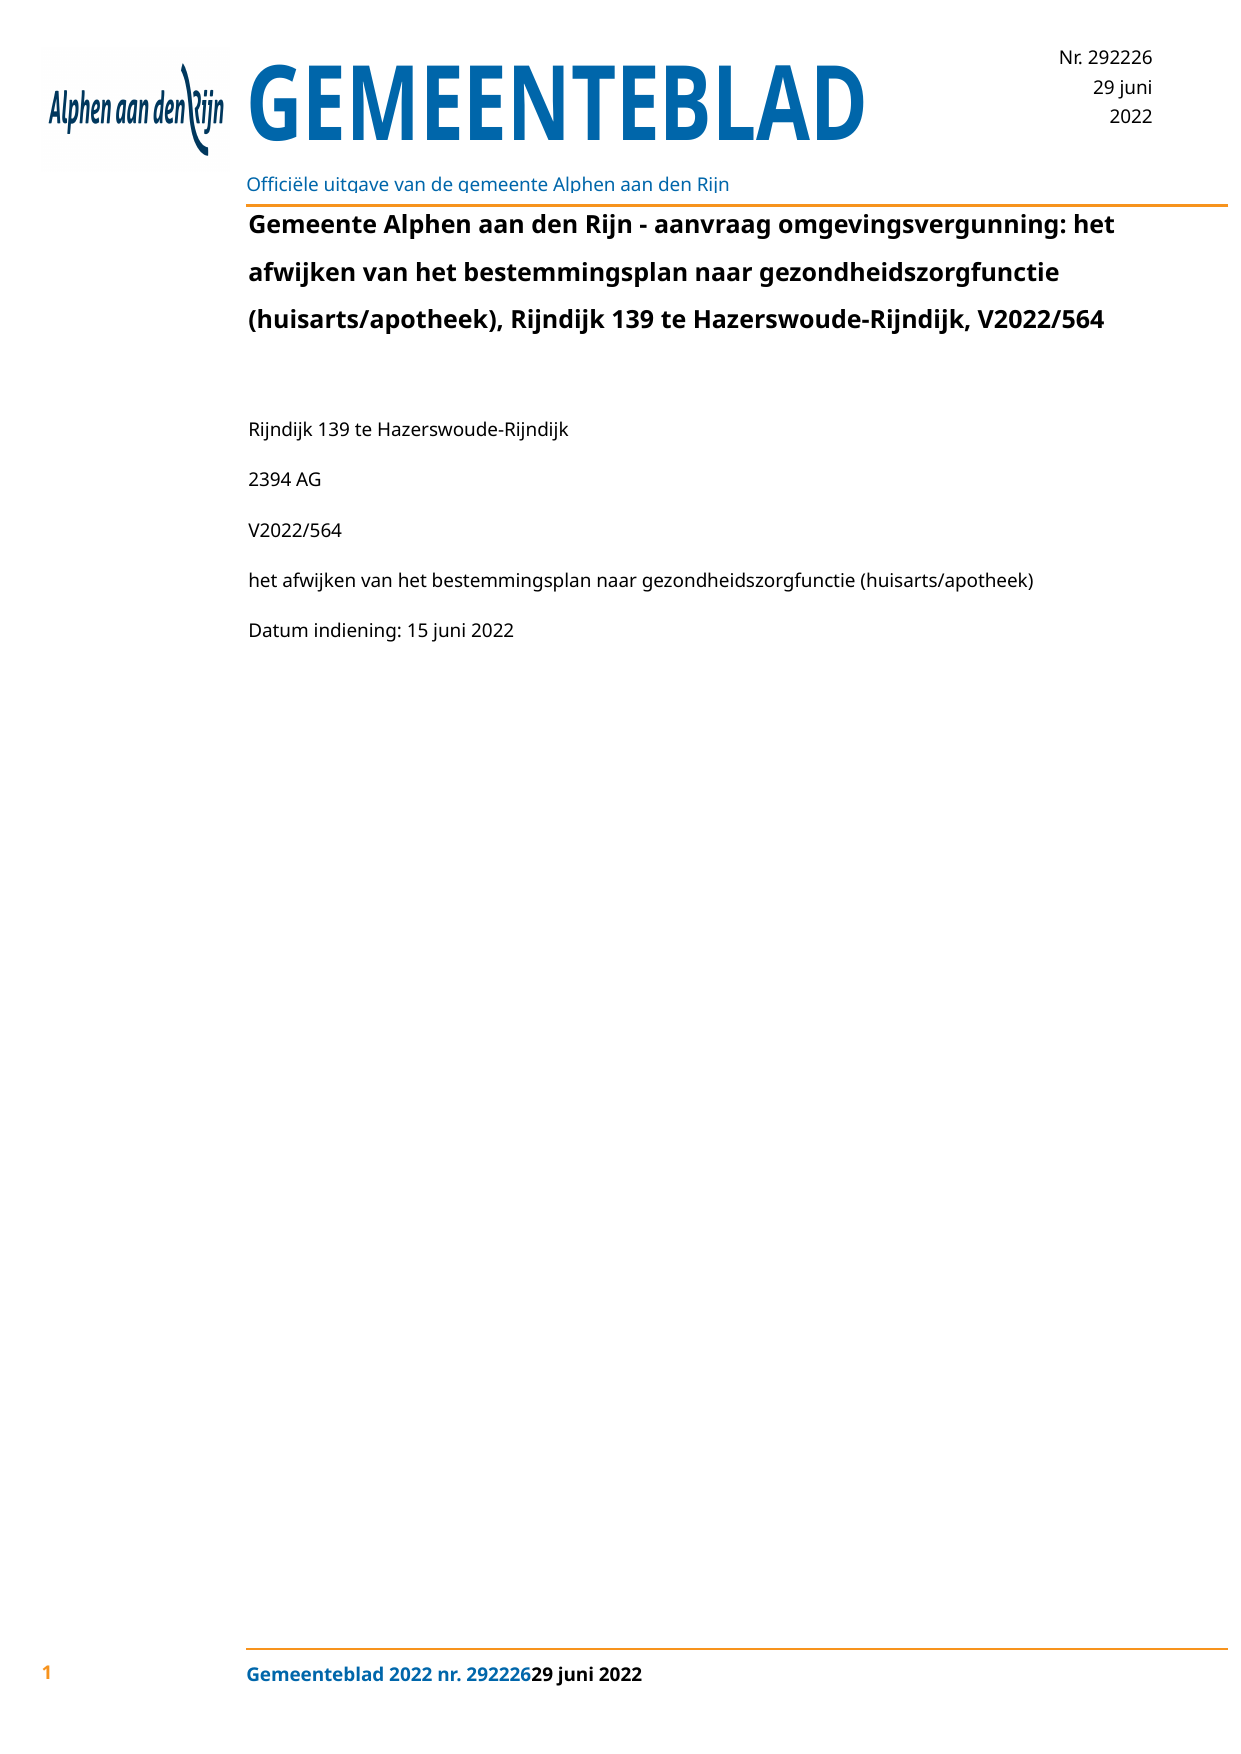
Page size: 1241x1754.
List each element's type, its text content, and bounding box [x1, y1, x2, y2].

text 2394 AG [248, 466, 1152, 492]
text Gemeente Alphen aan den Rijn - aanvraag omgevingsvergunning: het afwijken van het bestemmingsplan naar gezondheidszorgfunctie (huisarts/apotheek), Rijndijk 139 te Hazerswoude-Rijndijk, V2022/564 [248, 207, 1152, 336]
text Rijndijk 139 te Hazerswoude-Rijndijk [248, 416, 1152, 442]
picture [41, 47, 231, 172]
text het afwijken van het bestemmingsplan naar gezondheidszorgfunctie (huisarts/apotheek) [248, 567, 1152, 593]
text V2022/564 [248, 517, 1152, 542]
text Datum indiening: 15 juni 2022 [248, 618, 1152, 643]
